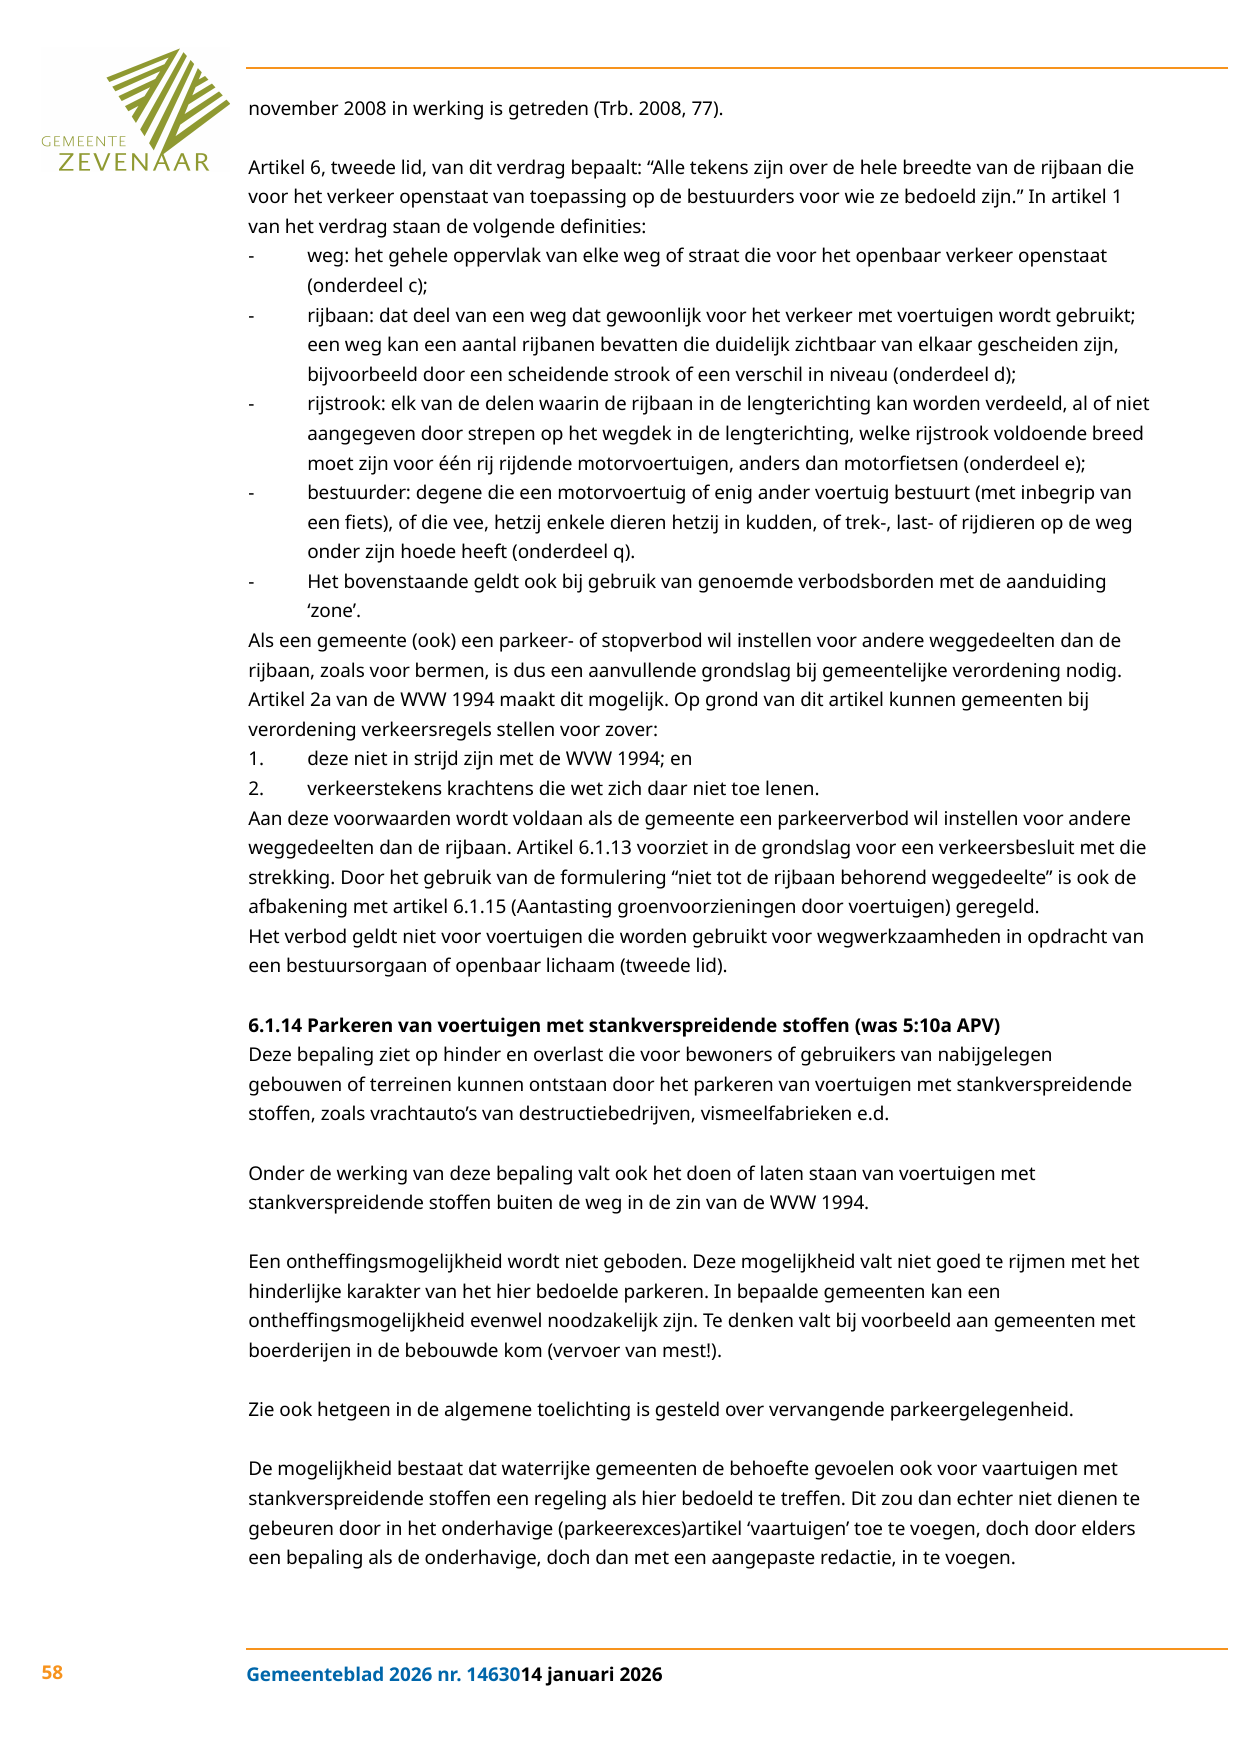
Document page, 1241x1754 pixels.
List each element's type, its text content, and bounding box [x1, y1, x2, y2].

text Deze bepaling ziet op hinder en overlast die voor bewoners of gebruikers van nabijgelegen gebouwen of terreinen kunnen ontstaan door het parkeren van voertuigen met stankverspreidende stoffen, zoals vrachtauto’s van destructiebedrijven, vismeelfabrieken e.d. [248, 1041, 1152, 1126]
text november 2008 in werking is getreden (Trb. 2008, 77). [248, 95, 1152, 121]
picture [41, 47, 231, 172]
text Het verbod geldt niet voor voertuigen die worden gebruikt voor wegwerkzaamheden in opdracht van een bestuursorgaan of openbaar lichaam (tweede lid). [248, 923, 1152, 978]
list verkeerstekens krachtens die wet zich daar niet toe lenen. [248, 775, 1152, 801]
list deze niet in strijd zijn met de WVW 1994; en [248, 746, 1152, 771]
list weg: het gehele oppervlak van elke weg of straat die voor het openbaar verkeer openstaat (onderdeel c); [248, 243, 1152, 298]
list rijbaan: dat deel van een weg dat gewoonlijk voor het verkeer met voertuigen wordt gebruikt; een weg kan een aantal rijbanen bevatten die duidelijk zichtbaar van elkaar gescheiden zijn, bijvoorbeeld door een scheidende strook of een verschil in niveau (onderdeel d); [248, 302, 1152, 387]
text De mogelijkheid bestaat dat waterrijke gemeenten de behoefte gevoelen ook voor vaartuigen met stankverspreidende stoffen een regeling als hier bedoeld te treffen. Dit zou dan echter niet dienen te gebeuren door in het onderhavige (parkeerexces)artikel ‘vaartuigen’ toe te voegen, doch door elders een bepaling als de onderhavige, doch dan met een aangepaste redactie, in te voegen. [248, 1456, 1152, 1570]
list rijstrook: elk van de delen waarin de rijbaan in de lengterichting kan worden verdeeld, al of niet aangegeven door strepen op het wegdek in de lengterichting, welke rijstrook voldoende breed moet zijn voor één rij rijdende motorvoertuigen, anders dan motorfietsen (onderdeel e); [248, 391, 1152, 476]
list Het bovenstaande geldt ook bij gebruik van genoemde verbodsborden met de aanduiding ‘zone’. [248, 568, 1152, 623]
text Zie ook hetgeen in de algemene toelichting is gesteld over vervangende parkeergelegenheid. [248, 1396, 1152, 1422]
text Onder de werking van deze bepaling valt ook het doen of laten staan van voertuigen met stankverspreidende stoffen buiten de weg in de zin van de WVW 1994. [248, 1160, 1152, 1215]
list bestuurder: degene die een motorvoertuig of enig ander voertuig bestuurt (met inbegrip van een fiets), of die vee, hetzij enkele dieren hetzij in kudden, of trek-, last- of rijdieren op de weg onder zijn hoede heeft (onderdeel q). [248, 479, 1152, 564]
text 6.1.14 Parkeren van voertuigen met stankverspreidende stoffen (was 5:10a APV) [248, 1012, 1152, 1038]
text Een ontheffingsmogelijkheid wordt niet geboden. Deze mogelijkheid valt niet goed te rijmen met het hinderlijke karakter van het hier bedoelde parkeren. In bepaalde gemeenten kan een ontheffingsmogelijkheid evenwel noodzakelijk zijn. Te denken valt bij voorbeeld aan gemeenten met boerderijen in de bebouwde kom (vervoer van mest!). [248, 1248, 1152, 1363]
text Als een gemeente (ook) een parkeer- of stopverbod wil instellen voor andere weggedeelten dan de rijbaan, zoals voor bermen, is dus een aanvullende grondslag bij gemeentelijke verordening nodig. Artikel 2a van de WVW 1994 maakt dit mogelijk. Op grond van dit artikel kunnen gemeenten bij verordening verkeersregels stellen voor zover: [248, 627, 1152, 742]
text Aan deze voorwaarden wordt voldaan als de gemeente een parkeerverbod wil instellen voor andere weggedeelten dan de rijbaan. Artikel 6.1.13 voorziet in de grondslag voor een verkeersbesluit met die strekking. Door het gebruik van de formulering “niet tot de rijbaan behorend weggedeelte” is ook de afbakening met artikel 6.1.15 (Aantasting groenvoorzieningen door voertuigen) geregeld. [248, 805, 1152, 919]
text Artikel 6, tweede lid, van dit verdrag bepaalt: “Alle tekens zijn over de hele breedte van de rijbaan die voor het verkeer openstaat van toepassing op de bestuurders voor wie ze bedoeld zijn.” In artikel 1 van het verdrag staan de volgende definities: [248, 154, 1152, 239]
